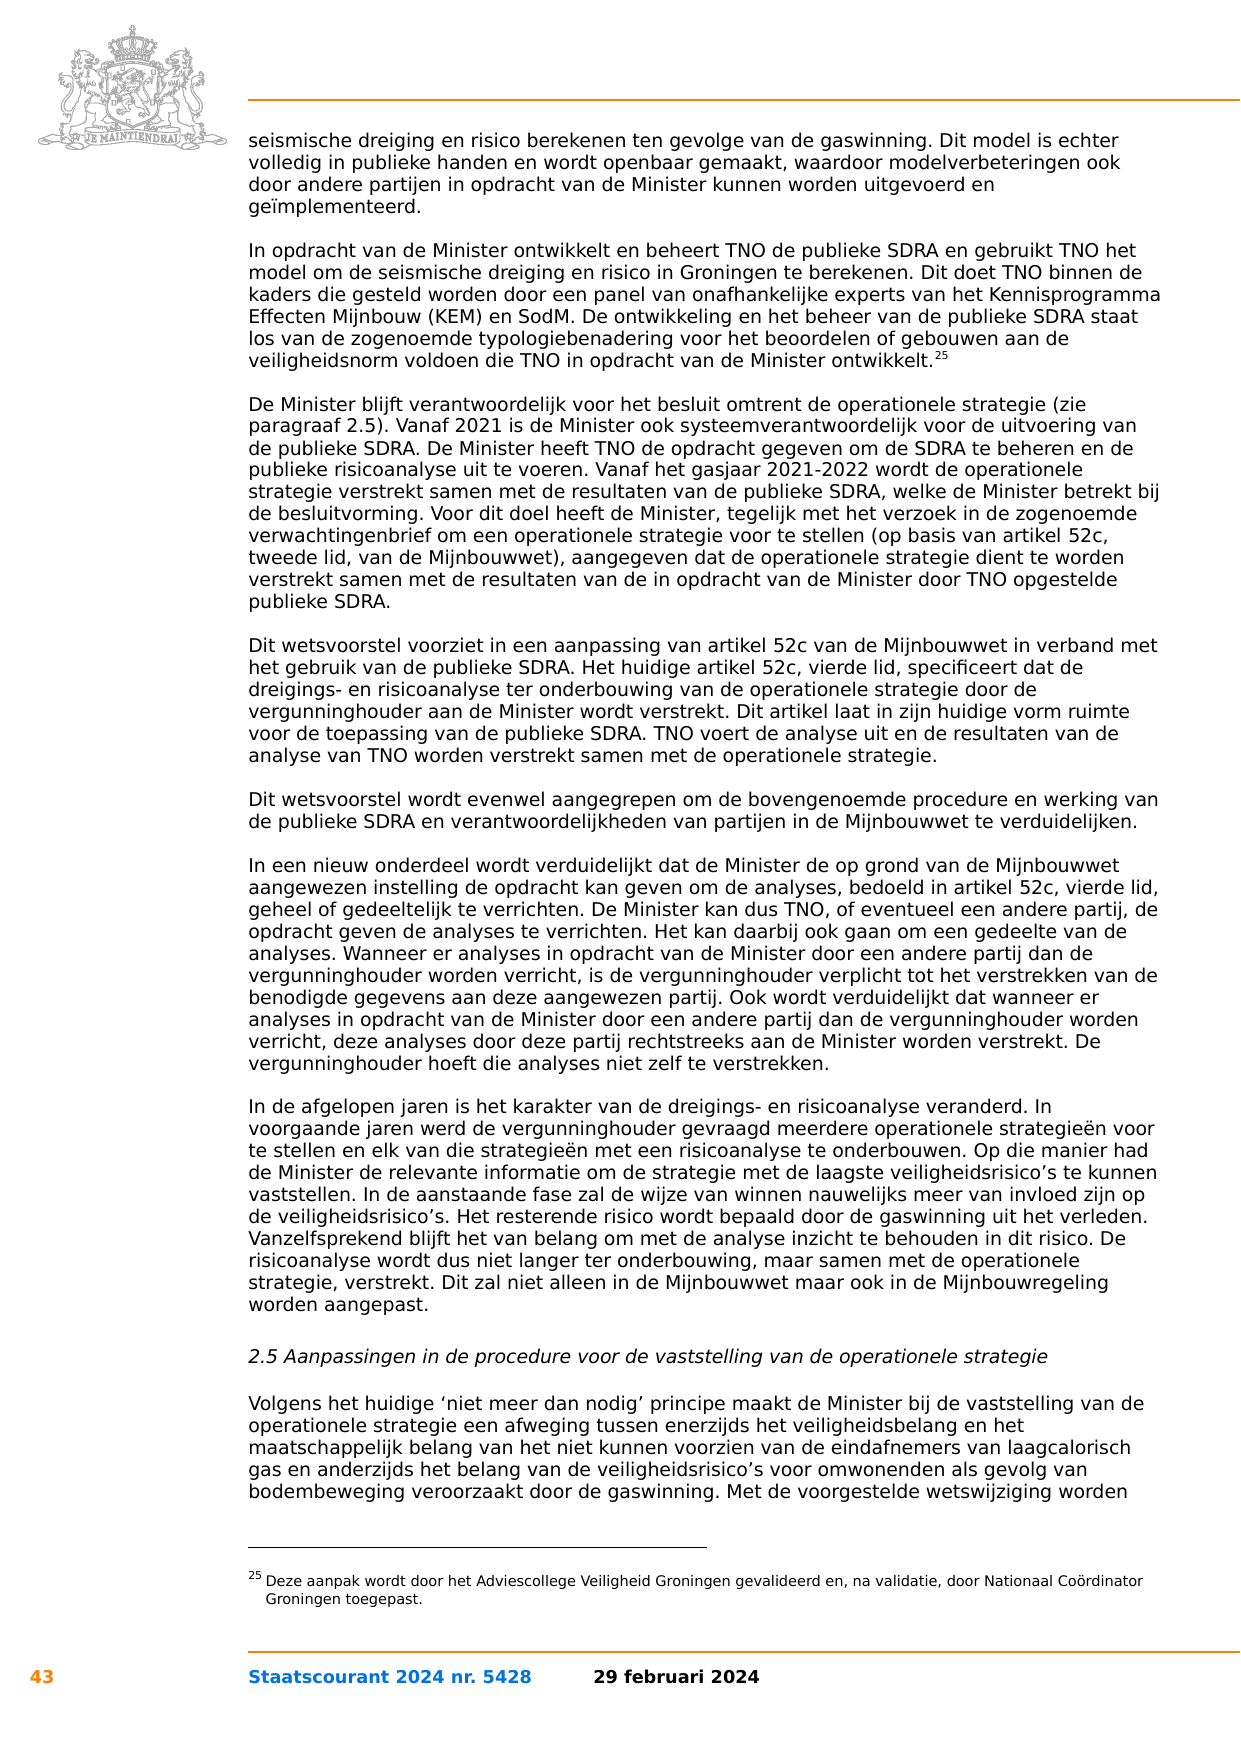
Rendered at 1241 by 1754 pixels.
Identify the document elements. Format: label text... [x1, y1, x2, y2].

text In opdracht van de Minister ontwikkelt en beheert TNO de publieke SDRA en gebruikt TNO het model om de seismische dreiging en risico in Groningen te berekenen. Dit doet TNO binnen de kaders die gesteld worden door een panel van onafhankelijke experts van het Kennisprogramma Effecten Mijnbouw (KEM) en SodM. De ontwikkeling en het beheer van de publieke SDRA staat los van de zogenoemde typologiebenadering voor het beoordelen of gebouwen aan de veiligheidsnorm voldoen die TNO in opdracht van de Minister ontwikkelt. [248, 240, 1163, 372]
text Deze aanpak wordt door het Adviescollege Veiligheid Groningen gevalideerd en, na validatie, door Nationaal Coördinator Groningen toegepast. [248, 1569, 1163, 1608]
text In een nieuw onderdeel wordt verduidelijkt dat de Minister de op grond van de Mijnbouwwet aangewezen instelling de opdracht kan geven om de analyses, bedoeld in artikel 52c, vierde lid, geheel of gedeeltelijk te verrichten. De Minister kan dus TNO, of eventueel een andere partij, de opdracht geven de analyses te verrichten. Het kan daarbij ook gaan om een gedeelte van de analyses. Wanneer er analyses in opdracht van de Minister door een andere partij dan de vergunninghouder worden verricht, is de vergunninghouder verplicht tot het verstrekken van de benodigde gegevens aan deze aangewezen partij. Ook wordt verduidelijkt dat wanneer er analyses in opdracht van de Minister door een andere partij dan de vergunninghouder worden verricht, deze analyses door deze partij rechtstreeks aan de Minister worden verstrekt. De vergunninghouder hoeft die analyses niet zelf te verstrekken. [248, 855, 1163, 1074]
text Dit wetsvoorstel voorziet in een aanpassing van artikel 52c van de Mijnbouwwet in verband met het gebruik van de publieke SDRA. Het huidige artikel 52c, vierde lid, specificeert dat de dreigings- en risicoanalyse ter onderbouwing van de operationele strategie door de vergunninghouder aan de Minister wordt verstrekt. Dit artikel laat in zijn huidige vorm ruimte voor de toepassing van de publieke SDRA. TNO voert de analyse uit en de resultaten van de analyse van TNO worden verstrekt samen met de operationele strategie. [248, 635, 1163, 767]
text Dit wetsvoorstel wordt evenwel aangegrepen om de bovengenoemde procedure en werking van de publieke SDRA en verantwoordelijkheden van partijen in de Mijnbouwwet te verduidelijken. [248, 789, 1163, 833]
text seismische dreiging en risico berekenen ten gevolge van de gaswinning. Dit model is echter volledig in publieke handen en wordt openbaar gemaakt, waardoor modelverbeteringen ook door andere partijen in opdracht van de Minister kunnen worden uitgevoerd en geïmplementeerd. [248, 130, 1163, 218]
subtitle 2.5 Aanpassingen in de procedure voor de vaststelling van de operationele strategie [248, 1346, 1163, 1368]
text De Minister blijft verantwoordelijk voor het besluit omtrent de operationele strategie (zie paragraaf 2.5). Vanaf 2021 is de Minister ook systeemverantwoordelijk voor de uitvoering van de publieke SDRA. De Minister heeft TNO de opdracht gegeven om de SDRA te beheren en de publieke risicoanalyse uit te voeren. Vanaf het gasjaar 2021-2022 wordt de operationele strategie verstrekt samen met de resultaten van de publieke SDRA, welke de Minister betrekt bij de besluitvorming. Voor dit doel heeft de Minister, tegelijk met het verzoek in de zogenoemde verwachtingenbrief om een operationele strategie voor te stellen (op basis van artikel 52c, tweede lid, van de Mijnbouwwet), aangegeven dat de operationele strategie dient te worden verstrekt samen met de resultaten van de in opdracht van de Minister door TNO opgestelde publieke SDRA. [248, 393, 1163, 613]
text In de afgelopen jaren is het karakter van de dreigings- en risicoanalyse veranderd. In voorgaande jaren werd de vergunninghouder gevraagd meerdere operationele strategieën voor te stellen en elk van die strategieën met een risicoanalyse te onderbouwen. Op die manier had de Minister de relevante informatie om de strategie met de laagste veiligheidsrisico’s te kunnen vaststellen. In de aanstaande fase zal de wijze van winnen nauwelijks meer van invloed zijn op de veiligheidsrisico’s. Het resterende risico wordt bepaald door de gaswinning uit het verleden. Vanzelfsprekend blijft het van belang om met de analyse inzicht te behouden in dit risico. De risicoanalyse wordt dus niet langer ter onderbouwing, maar samen met de operationele strategie, verstrekt. Dit zal niet alleen in de Mijnbouwwet maar ook in de Mijnbouwregeling worden aangepast. [248, 1096, 1163, 1316]
picture [38, 25, 227, 150]
text Volgens het huidige ‘niet meer dan nodig’ principe maakt de Minister bij de vaststelling van de operationele strategie een afweging tussen enerzijds het veiligheidsbelang en het maatschappelijk belang van het niet kunnen voorzien van de eindafnemers van laagcalorisch gas en anderzijds het belang van de veiligheidsrisico’s voor omwonenden als gevolg van bodembeweging veroorzaakt door de gaswinning. Met de voorgestelde wetswijziging worden [248, 1393, 1163, 1503]
